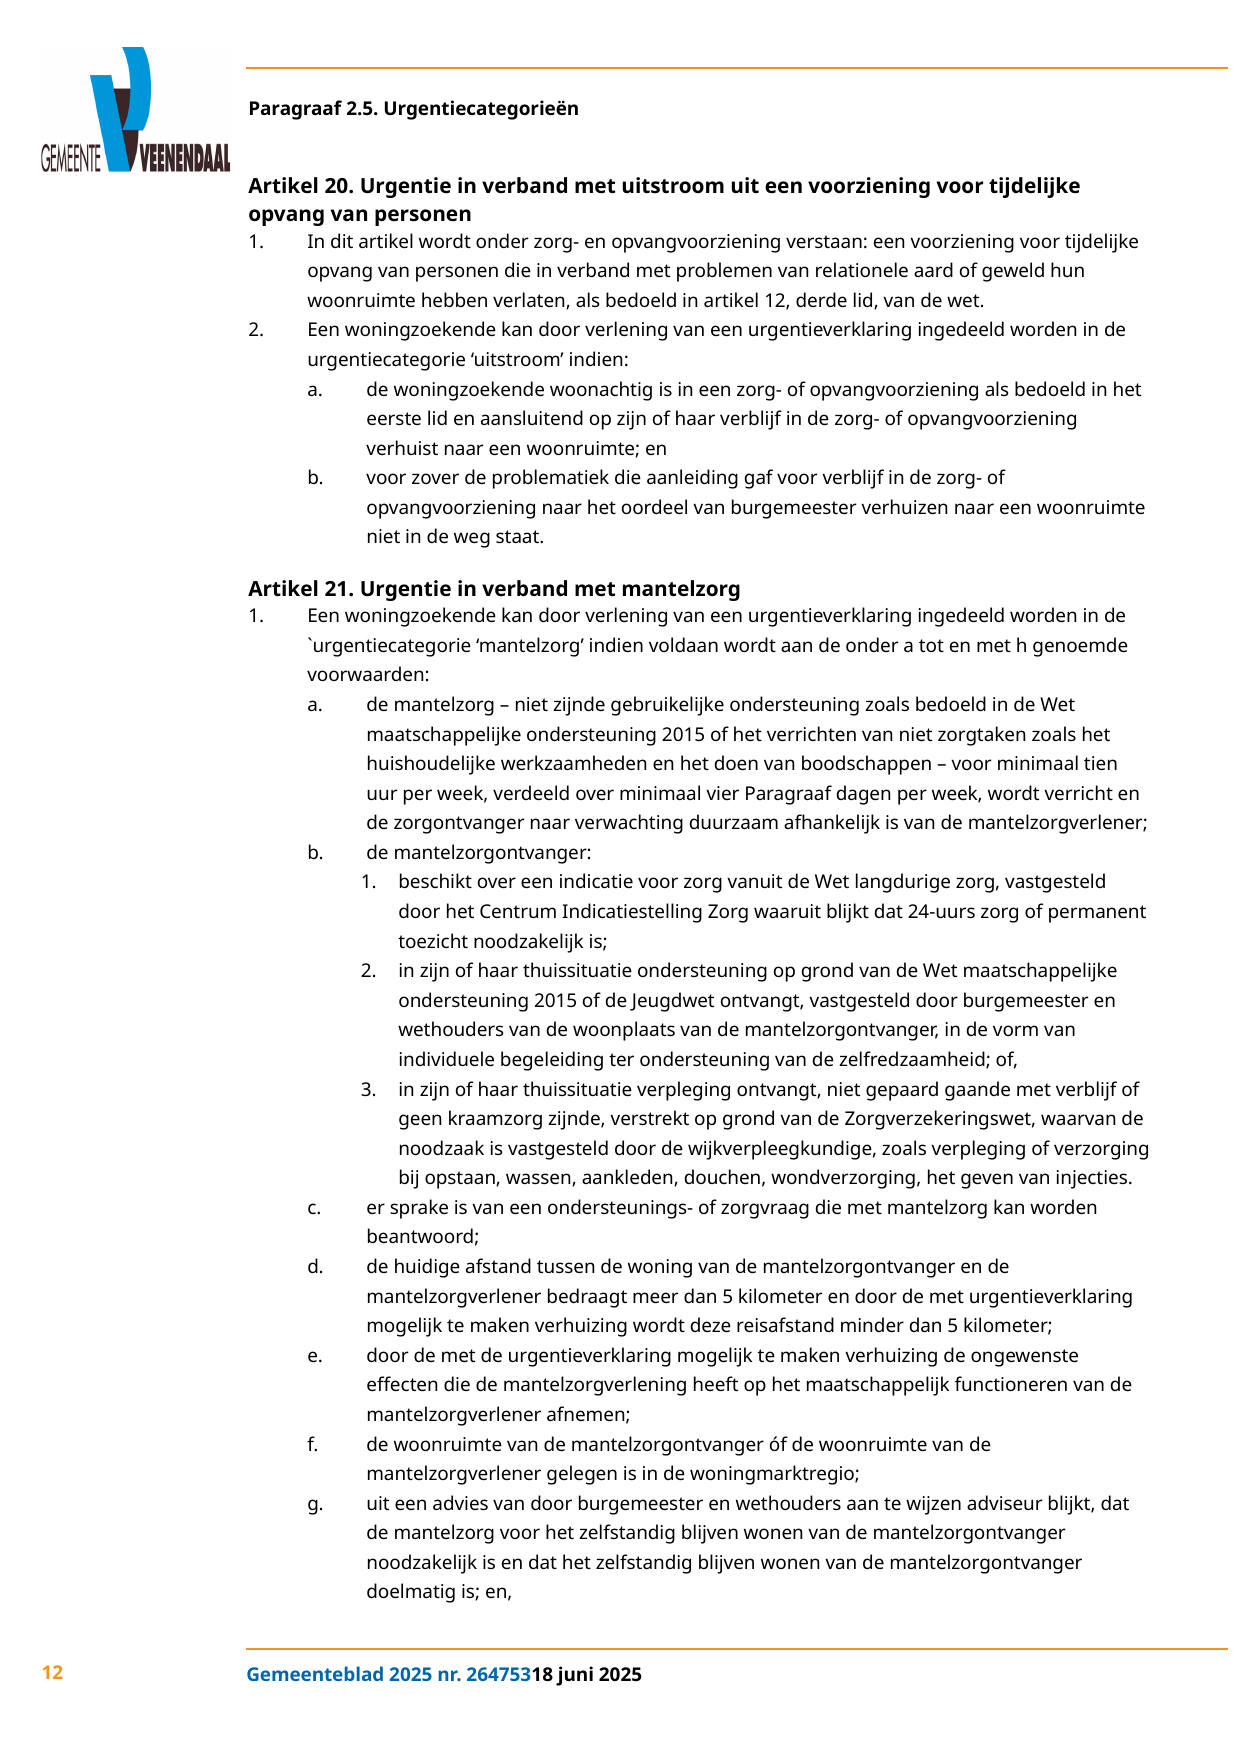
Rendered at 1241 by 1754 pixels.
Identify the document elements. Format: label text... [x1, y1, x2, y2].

list Een woningzoekende kan door verlening van een urgentieverklaring ingedeeld worden in de `urgentiecategorie ‘mantelzorg’ indien voldaan wordt aan de onder a tot en met h genoemde voorwaarden: [248, 602, 1152, 687]
text Paragraaf 2.5. Urgentiecategorieën [248, 95, 1152, 121]
list voor zover de problematiek die aanleiding gaf voor verblijf in de zorg- of opvangvoorziening naar het oordeel van burgemeester verhuizen naar een woonruimte niet in de weg staat. [307, 464, 1152, 549]
list door de met de urgentieverklaring mogelijk te maken verhuizing de ongewenste effecten die de mantelzorgverlening heeft op het maatschappelijk functioneren van de mantelzorgverlener afnemen; [307, 1342, 1152, 1427]
text Artikel 21. Urgentie in verband met mantelzorg [248, 574, 1152, 602]
list uit een advies van door burgemeester en wethouders aan te wijzen adviseur blijkt, dat de mantelzorg voor het zelfstandig blijven wonen van de mantelzorgontvanger noodzakelijk is en dat het zelfstandig blijven wonen van de mantelzorgontvanger doelmatig is; en, [307, 1490, 1152, 1604]
text Artikel 20. Urgentie in verband met uitstroom uit een voorziening voor tijdelijke opvang van personen [248, 171, 1152, 228]
list In dit artikel wordt onder zorg- en opvangvoorziening verstaan: een voorziening voor tijdelijke opvang van personen die in verband met problemen van relationele aard of geweld hun woonruimte hebben verlaten, als bedoeld in artikel 12, derde lid, van de wet. [248, 228, 1152, 313]
list Een woningzoekende kan door verlening van een urgentieverklaring ingedeeld worden in de urgentiecategorie ‘uitstroom’ indien: [248, 317, 1152, 372]
list in zijn of haar thuissituatie verpleging ontvangt, niet gepaard gaande met verblijf of geen kraamzorg zijnde, verstrekt op grond van de Zorgverzekeringswet, waarvan de noodzaak is vastgesteld door de wijkverpleegkundige, zoals verpleging of verzorging bij opstaan, wassen, aankleden, douchen, wondverzorging, het geven van injecties. [361, 1076, 1152, 1190]
list in zijn of haar thuissituatie ondersteuning op grond van de Wet maatschappelijke ondersteuning 2015 of de Jeugdwet ontvangt, vastgesteld door burgemeester en wethouders van de woonplaats van de mantelzorgontvanger, in de vorm van individuele begeleiding ter ondersteuning van de zelfredzaamheid; of, [361, 957, 1152, 1072]
list de mantelzorg – niet zijnde gebruikelijke ondersteuning zoals bedoeld in de Wet maatschappelijke ondersteuning 2015 of het verrichten van niet zorgtaken zoals het huishoudelijke werkzaamheden en het doen van boodschappen – voor minimaal tien uur per week, verdeeld over minimaal vier Paragraaf dagen per week, wordt verricht en de zorgontvanger naar verwachting duurzaam afhankelijk is van de mantelzorgverlener; [307, 691, 1152, 835]
list de mantelzorgontvanger: [307, 839, 1152, 865]
list de woningzoekende woonachtig is in een zorg- of opvangvoorziening als bedoeld in het eerste lid en aansluitend op zijn of haar verblijf in de zorg- of opvangvoorziening verhuist naar een woonruimte; en [307, 376, 1152, 461]
list de huidige afstand tussen de woning van de mantelzorgontvanger en de mantelzorgverlener bedraagt meer dan 5 kilometer en door de met urgentieverklaring mogelijk te maken verhuizing wordt deze reisafstand minder dan 5 kilometer; [307, 1253, 1152, 1338]
picture [123, 47, 231, 172]
picture [41, 47, 130, 172]
list er sprake is van een ondersteunings- of zorgvraag die met mantelzorg kan worden beantwoord; [307, 1194, 1152, 1249]
list de woonruimte van de mantelzorgontvanger óf de woonruimte van de mantelzorgverlener gelegen is in de woningmarktregio; [307, 1431, 1152, 1486]
list beschikt over een indicatie voor zorg vanuit de Wet langdurige zorg, vastgesteld door het Centrum Indicatiestelling Zorg waaruit blijkt dat 24-uurs zorg of permanent toezicht noodzakelijk is; [361, 869, 1152, 954]
